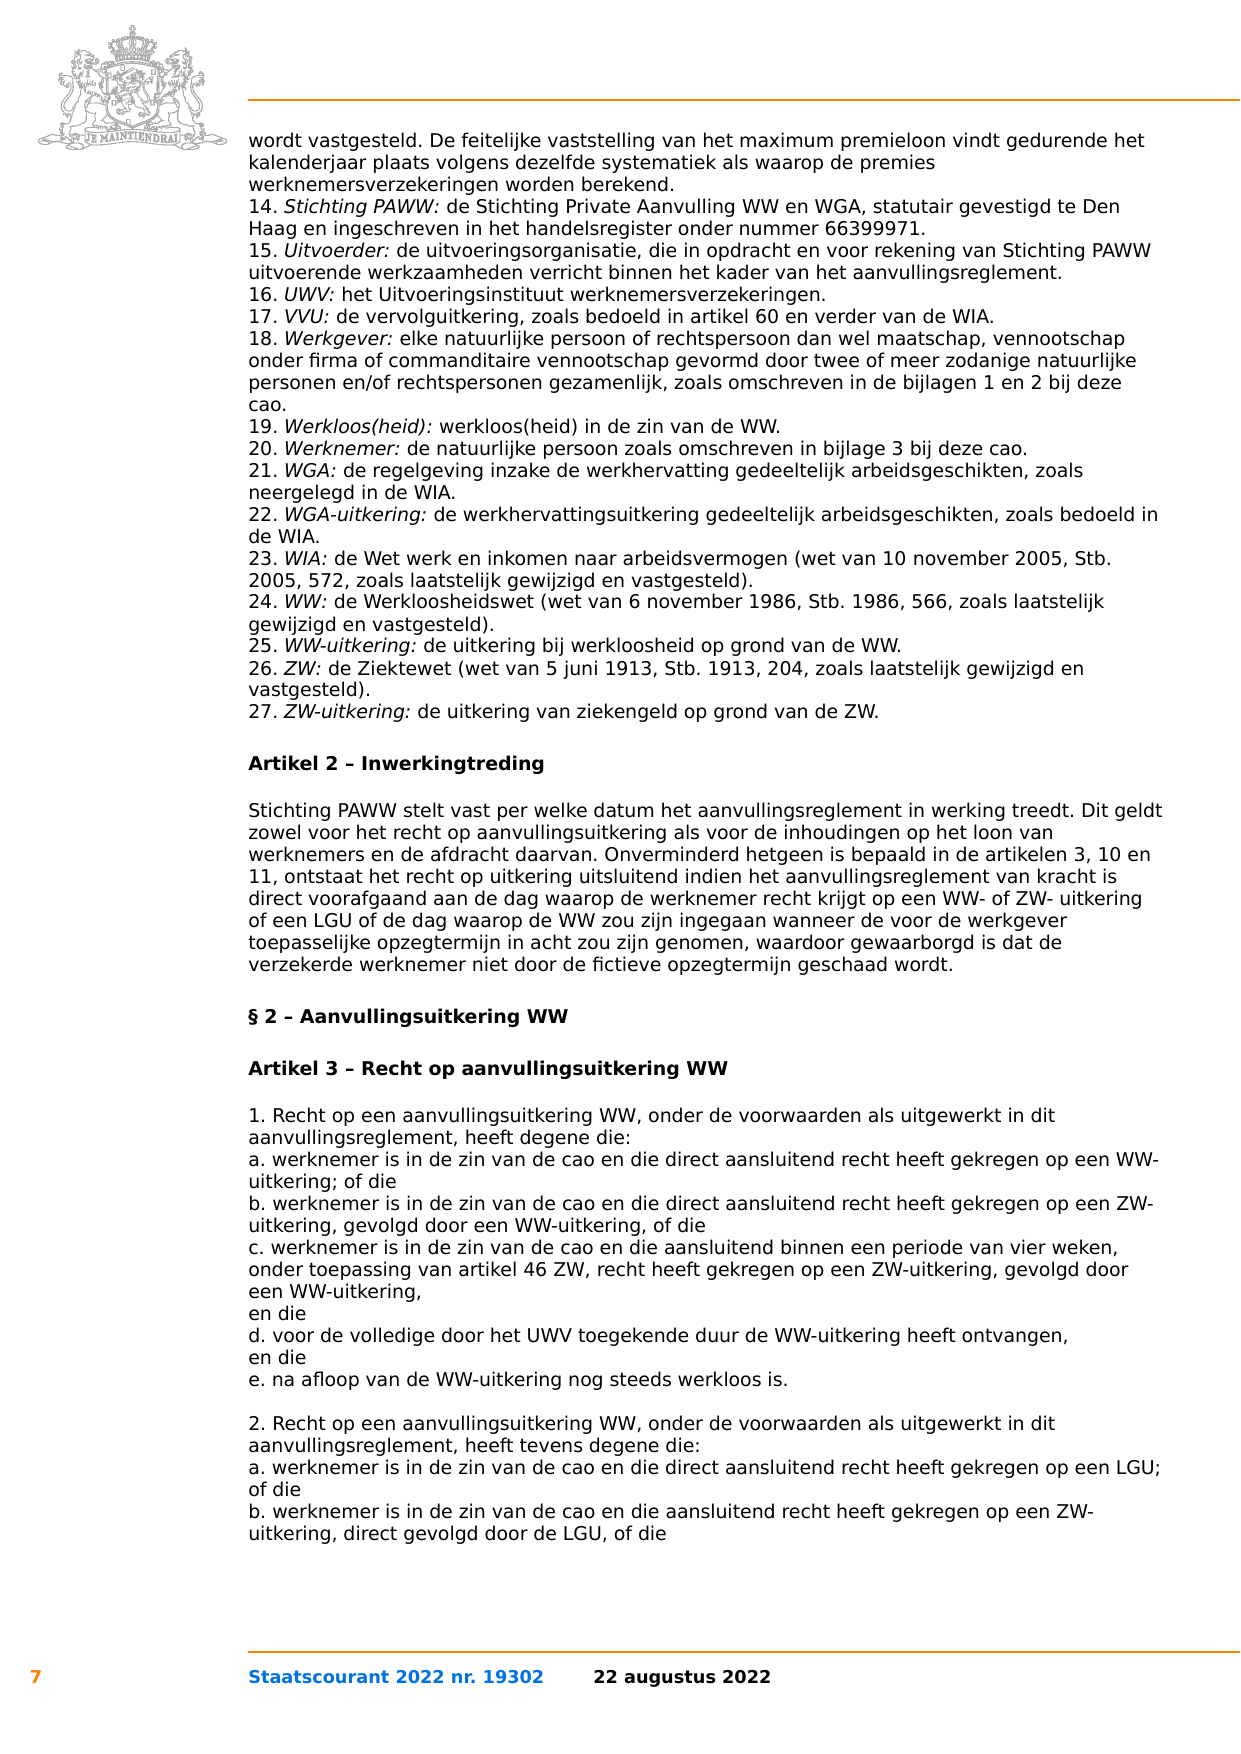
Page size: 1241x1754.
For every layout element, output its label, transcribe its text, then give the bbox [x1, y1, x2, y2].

text e. na afloop van de WW-uitkering nog steeds werkloos is. [248, 1369, 1163, 1391]
subtitle Artikel 3 – Recht op aanvullingsuitkering WW [248, 1058, 1163, 1080]
text en die [248, 1347, 1163, 1369]
text 16. UWV: het Uitvoeringsinstituut werknemersverzekeringen. [248, 284, 1163, 306]
text 21. WGA: de regelgeving inzake de werkhervatting gedeeltelijk arbeidsgeschikten, zoals neergelegd in de WIA. [248, 459, 1163, 503]
subtitle § 2 – Aanvullingsuitkering WW [248, 1006, 1163, 1028]
text 26. ZW: de Ziektewet (wet van 5 juni 1913, Stb. 1913, 204, zoals laatstelijk gewijzigd en vastgesteld). [248, 657, 1163, 701]
subtitle Artikel 2 – Inwerkingtreding [248, 753, 1163, 775]
text 24. WW: de Werkloosheidswet (wet van 6 november 1986, Stb. 1986, 566, zoals laatstelijk gewijzigd en vastgesteld). [248, 591, 1163, 635]
text c. werknemer is in de zin van de cao en die aansluitend binnen een periode van vier weken, onder toepassing van artikel 46 ZW, recht heeft gekregen op een ZW-uitkering, gevolgd door een WW-uitkering, [248, 1237, 1163, 1303]
text 23. WIA: de Wet werk en inkomen naar arbeidsvermogen (wet van 10 november 2005, Stb. 2005, 572, zoals laatstelijk gewijzigd en vastgesteld). [248, 547, 1163, 591]
text 19. Werkloos(heid): werkloos(heid) in de zin van de WW. [248, 416, 1163, 438]
text 2. Recht op een aanvullingsuitkering WW, onder de voorwaarden als uitgewerkt in dit aanvullingsreglement, heeft tevens degene die: [248, 1413, 1163, 1457]
text 1. Recht op een aanvullingsuitkering WW, onder de voorwaarden als uitgewerkt in dit aanvullingsreglement, heeft degene die: [248, 1105, 1163, 1149]
text 18. Werkgever: elke natuurlijke persoon of rechtspersoon dan wel maatschap, vennootschap onder firma of commanditaire vennootschap gevormd door twee of meer zodanige natuurlijke personen en/of rechtspersonen gezamenlijk, zoals omschreven in de bijlagen 1 en 2 bij deze cao. [248, 328, 1163, 416]
text d. voor de volledige door het UWV toegekende duur de WW-uitkering heeft ontvangen, [248, 1325, 1163, 1347]
text 27. ZW-uitkering: de uitkering van ziekengeld op grond van de ZW. [248, 701, 1163, 723]
text a. werknemer is in de zin van de cao en die direct aansluitend recht heeft gekregen op een LGU; of die [248, 1457, 1163, 1501]
text wordt vastgesteld. De feitelijke vaststelling van het maximum premieloon vindt gedurende het kalenderjaar plaats volgens dezelfde systematiek als waarop de premies werknemersverzekeringen worden berekend. [248, 130, 1163, 196]
text 17. VVU: de vervolguitkering, zoals bedoeld in artikel 60 en verder van de WIA. [248, 306, 1163, 328]
text a. werknemer is in de zin van de cao en die direct aansluitend recht heeft gekregen op een WW-uitkering; of die [248, 1149, 1163, 1193]
text 14. Stichting PAWW: de Stichting Private Aanvulling WW en WGA, statutair gevestigd te Den Haag en ingeschreven in het handelsregister onder nummer 66399971. [248, 196, 1163, 240]
text en die [248, 1303, 1163, 1325]
text 15. Uitvoerder: de uitvoeringsorganisatie, die in opdracht en voor rekening van Stichting PAWW uitvoerende werkzaamheden verricht binnen het kader van het aanvullingsreglement. [248, 240, 1163, 284]
picture [38, 25, 227, 150]
text Stichting PAWW stelt vast per welke datum het aanvullingsreglement in werking treedt. Dit geldt zowel voor het recht op aanvullingsuitkering als voor de inhoudingen op het loon van werknemers en de afdracht daarvan. Onverminderd hetgeen is bepaald in de artikelen 3, 10 en 11, ontstaat het recht op uitkering uitsluitend indien het aanvullingsreglement van kracht is direct voorafgaand aan de dag waarop de werknemer recht krijgt op een WW- of ZW- uitkering of een LGU of de dag waarop de WW zou zijn ingegaan wanneer de voor de werkgever toepasselijke opzegtermijn in acht zou zijn genomen, waardoor gewaarborgd is dat de verzekerde werknemer niet door de fictieve opzegtermijn geschaad wordt. [248, 800, 1163, 976]
text b. werknemer is in de zin van de cao en die direct aansluitend recht heeft gekregen op een ZW-uitkering, gevolgd door een WW-uitkering, of die [248, 1193, 1163, 1237]
text b. werknemer is in de zin van de cao en die aansluitend recht heeft gekregen op een ZW-uitkering, direct gevolgd door de LGU, of die [248, 1501, 1163, 1544]
text 22. WGA-uitkering: de werkhervattingsuitkering gedeeltelijk arbeidsgeschikten, zoals bedoeld in de WIA. [248, 503, 1163, 547]
text 25. WW-uitkering: de uitkering bij werkloosheid op grond van de WW. [248, 635, 1163, 657]
text 20. Werknemer: de natuurlijke persoon zoals omschreven in bijlage 3 bij deze cao. [248, 438, 1163, 459]
